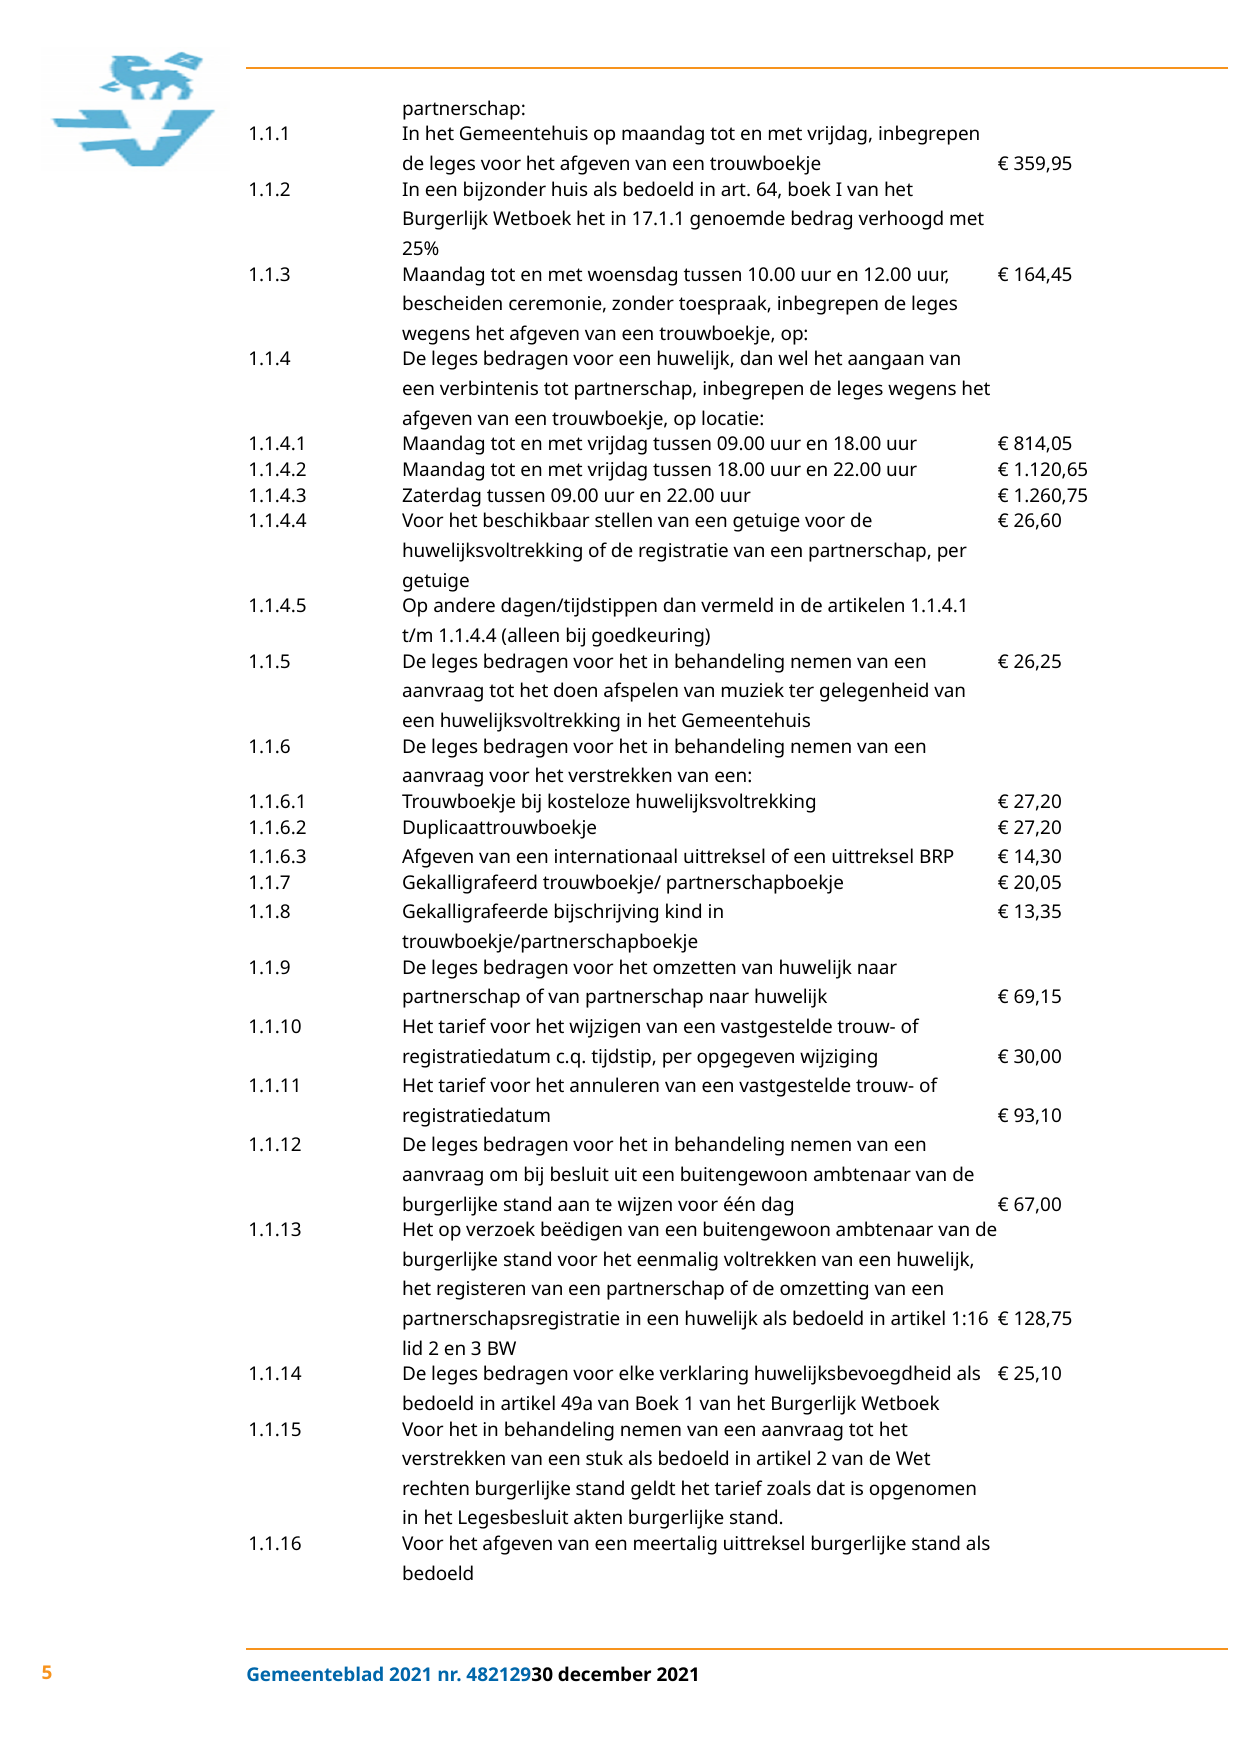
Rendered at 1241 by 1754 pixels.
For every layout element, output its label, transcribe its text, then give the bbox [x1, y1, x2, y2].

table_cell [248, 95, 402, 121]
table_cell € 26,60 [998, 508, 1152, 593]
table_cell 1.1.7 1.1.8 [248, 869, 402, 954]
table_cell De leges bedragen voor het in behandeling nemen van een aanvraag voor het verstrekken van een: [402, 733, 998, 788]
table_cell De leges bedragen voor het omzetten van huwelijk naar partnerschap of van partnerschap naar huwelijk Het tarief voor het wijzigen van een vastgestelde trouw- of registratiedatum c.q. tijdstip, per opgegeven wijziging Het tarief voor het annuleren van een vastgestelde trouw- of registratiedatum De leges bedragen voor het in behandeling nemen van een aanvraag om bij besluit uit een buitengewoon ambtenaar van de burgerlijke stand aan te wijzen voor één dag [402, 954, 998, 1216]
table_cell € 164,45 [998, 261, 1152, 346]
picture [41, 47, 231, 172]
table_cell 1.1.14 [248, 1361, 402, 1416]
table_cell Voor het in behandeling nemen van een aanvraag tot het verstrekken van een stuk als bedoeld in artikel 2 van de Wet rechten burgerlijke stand geldt het tarief zoals dat is opgenomen in het Legesbesluit akten burgerlijke stand. [402, 1416, 998, 1530]
table_cell 1.1.2 [248, 176, 402, 261]
table_cell Trouwboekje bij kosteloze huwelijksvoltrekking [402, 788, 998, 814]
table_cell partnerschap: [402, 95, 998, 121]
table_cell [998, 1530, 1152, 1586]
table_cell 1.1.4.4 [248, 508, 402, 593]
table_cell 1.1.4.3 [248, 482, 402, 508]
table_cell 1.1.15 [248, 1416, 402, 1530]
table_cell Maandag tot en met vrijdag tussen 18.00 uur en 22.00 uur [402, 456, 998, 482]
table_cell Duplicaattrouwboekje Afgeven van een internationaal uittreksel of een uittreksel BRP [402, 814, 998, 869]
table_cell [998, 593, 1152, 648]
table_cell Zaterdag tussen 09.00 uur en 22.00 uur [402, 482, 998, 508]
table_cell Gekalligrafeerd trouwboekje/ partnerschapboekje Gekalligrafeerde bijschrijving kind in trouwboekje/partnerschapboekje [402, 869, 998, 954]
table_cell 1.1.1 [248, 121, 402, 176]
table_cell Voor het afgeven van een meertalig uittreksel burgerlijke stand als bedoeld [402, 1530, 998, 1586]
table_cell Maandag tot en met woensdag tussen 10.00 uur en 12.00 uur, bescheiden ceremonie, zonder toespraak, inbegrepen de leges wegens het afgeven van een trouwboekje, op: [402, 261, 998, 346]
table_cell 1.1.4.2 [248, 456, 402, 482]
table_cell 1.1.9 1.1.10 1.1.11 1.1.12 [248, 954, 402, 1216]
table_cell In een bijzonder huis als bedoeld in art. 64, boek I van het Burgerlijk Wetboek het in 17.1.1 genoemde bedrag verhoogd met 25% [402, 176, 998, 261]
table_cell € 26,25 [998, 648, 1152, 733]
table_cell 1.1.16 [248, 1530, 402, 1586]
table_cell 1.1.6.1 [248, 788, 402, 814]
table_cell In het Gemeentehuis op maandag tot en met vrijdag, inbegrepen de leges voor het afgeven van een trouwboekje [402, 121, 998, 176]
table_cell 1.1.3 [248, 261, 402, 346]
table_cell € 20,05 € 13,35 [998, 869, 1152, 954]
table_cell 1.1.4 [248, 346, 402, 431]
table_cell [998, 1416, 1152, 1530]
table_cell 1.1.6 [248, 733, 402, 788]
table_cell 1.1.4.5 [248, 593, 402, 648]
table_cell Op andere dagen/tijdstippen dan vermeld in de artikelen 1.1.4.1 t/m 1.1.4.4 (alleen bij goedkeuring) [402, 593, 998, 648]
table_cell [998, 176, 1152, 261]
table_cell [998, 733, 1152, 788]
table_cell € 1.260,75 [998, 482, 1152, 508]
table_cell De leges bedragen voor een huwelijk, dan wel het aangaan van een verbintenis tot partnerschap, inbegrepen de leges wegens het afgeven van een trouwboekje, op locatie: [402, 346, 998, 431]
table_cell [998, 346, 1152, 431]
table_cell De leges bedragen voor het in behandeling nemen van een aanvraag tot het doen afspelen van muziek ter gelegenheid van een huwelijksvoltrekking in het Gemeentehuis [402, 648, 998, 733]
table_cell € 128,75 [998, 1216, 1152, 1361]
table_cell € 814,05 [998, 431, 1152, 456]
table_cell € 1.120,65 [998, 456, 1152, 482]
table_cell [998, 95, 1152, 121]
table_cell Het op verzoek beëdigen van een buitengewoon ambtenaar van de burgerlijke stand voor het eenmalig voltrekken van een huwelijk, het registeren van een partnerschap of de omzetting van een partnerschapsregistratie in een huwelijk als bedoeld in artikel 1:16 lid 2 en 3 BW [402, 1216, 998, 1361]
table_cell Maandag tot en met vrijdag tussen 09.00 uur en 18.00 uur [402, 431, 998, 456]
table_cell € 359,95 [998, 121, 1152, 176]
table_cell € 27,20 [998, 788, 1152, 814]
table_cell € 25,10 [998, 1361, 1152, 1416]
table_cell € 27,20 € 14,30 [998, 814, 1152, 869]
table_cell 1.1.6.2 1.1.6.3 [248, 814, 402, 869]
table_cell De leges bedragen voor elke verklaring huwelijksbevoegdheid als bedoeld in artikel 49a van Boek 1 van het Burgerlijk Wetboek [402, 1361, 998, 1416]
table_cell 1.1.13 [248, 1216, 402, 1361]
table_cell € 69,15 € 30,00 € 93,10 € 67,00 [998, 954, 1152, 1216]
table_cell 1.1.4.1 [248, 431, 402, 456]
table_cell Voor het beschikbaar stellen van een getuige voor de huwelijksvoltrekking of de registratie van een partnerschap, per getuige [402, 508, 998, 593]
table_cell 1.1.5 [248, 648, 402, 733]
